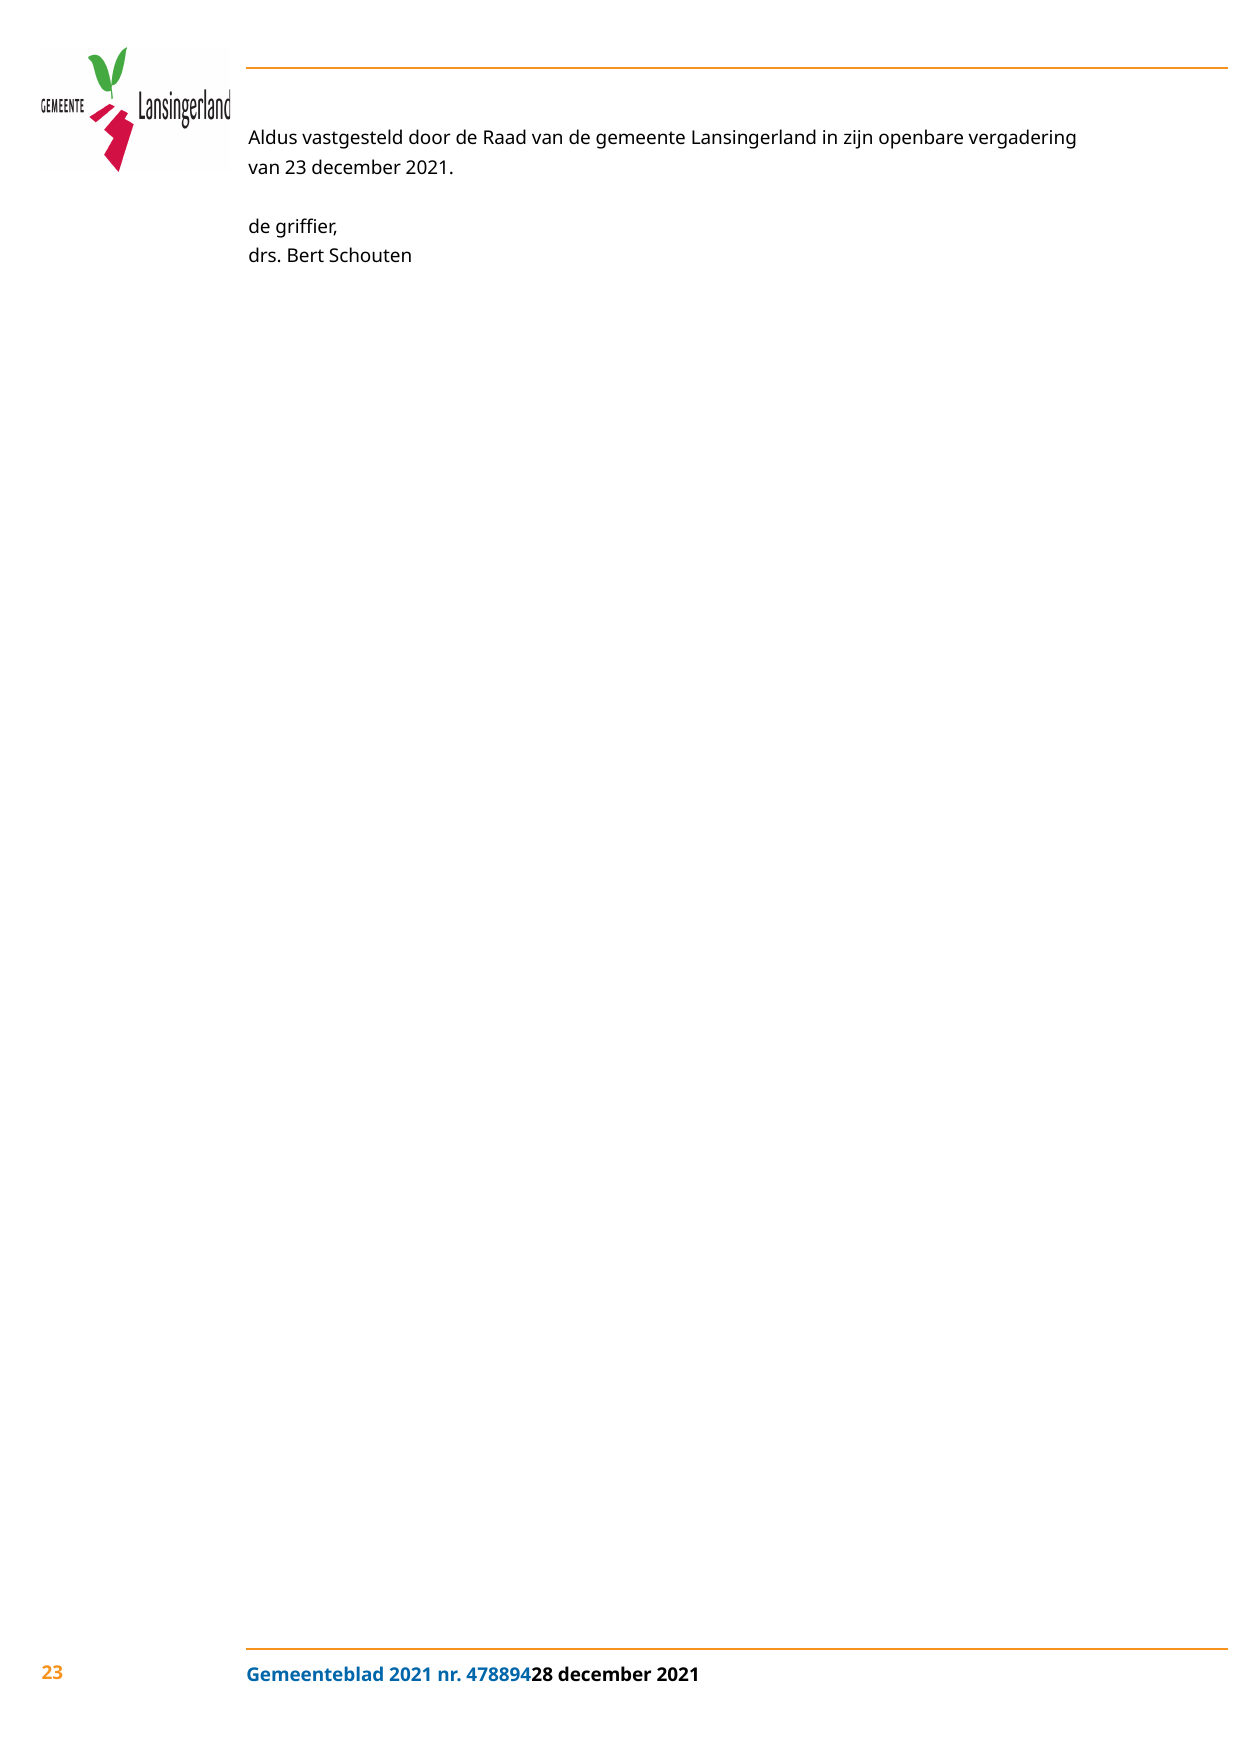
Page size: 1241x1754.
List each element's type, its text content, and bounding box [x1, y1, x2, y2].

text de griffier, [248, 213, 1152, 239]
text drs. Bert Schouten [248, 243, 1152, 268]
text Aldus vastgesteld door de Raad van de gemeente Lansingerland in zijn openbare vergadering [248, 124, 1152, 150]
text van 23 december 2021. [248, 154, 1152, 180]
picture [41, 47, 231, 172]
